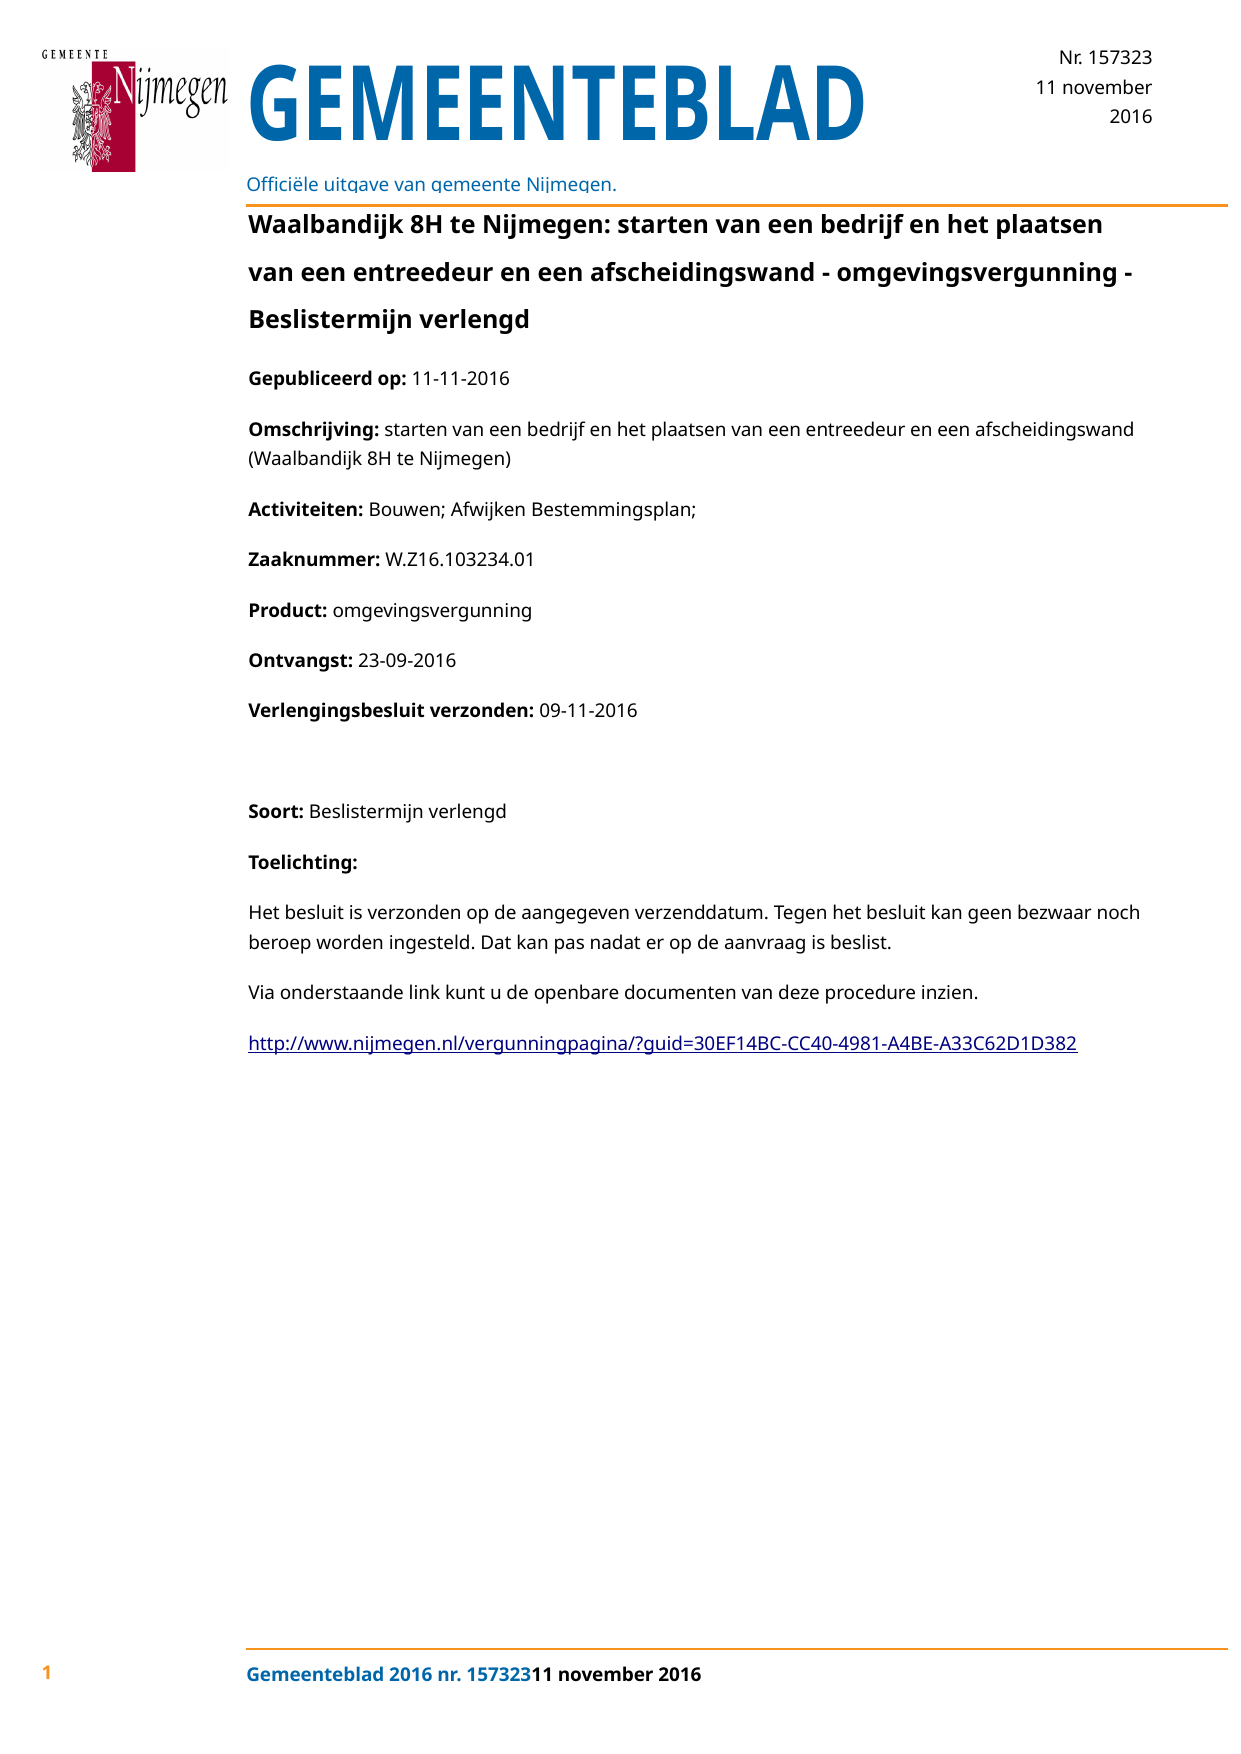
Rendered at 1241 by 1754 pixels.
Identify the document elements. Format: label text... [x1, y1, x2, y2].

text Product: omgevingsvergunning [248, 597, 1152, 622]
text Via onderstaande link kunt u de openbare documenten van deze procedure inzien. [248, 979, 1152, 1005]
text Waalbandijk 8H te Nijmegen: starten van een bedrijf en het plaatsen van een entreedeur en een afscheidingswand - omgevingsvergunning - Beslistermijn verlengd [248, 207, 1152, 336]
text Ontvangst: 23-09-2016 [248, 647, 1152, 673]
picture [41, 47, 231, 172]
text Activiteiten: Bouwen; Afwijken Bestemmingsplan; [248, 496, 1152, 522]
text Toelichting: [248, 849, 1152, 874]
text Verlengingsbesluit verzonden: 09-11-2016 [248, 698, 1152, 723]
text Omschrijving: starten van een bedrijf en het plaatsen van een entreedeur en een afscheidingswand (Waalbandijk 8H te Nijmegen) [248, 416, 1152, 471]
text http://www.nijmegen.nl/vergunningpagina/?guid=30EF14BC-CC40-4981-A4BE-A33C62D1D382 [248, 1030, 1152, 1055]
text Het besluit is verzonden op de aangegeven verzenddatum. Tegen het besluit kan geen bezwaar noch beroep worden ingesteld. Dat kan pas nadat er op de aanvraag is beslist. [248, 899, 1152, 954]
text Soort: Beslistermijn verlengd [248, 798, 1152, 824]
text Zaaknummer: W.Z16.103234.01 [248, 546, 1152, 572]
text Gepubliceerd op: 11-11-2016 [248, 366, 1152, 391]
